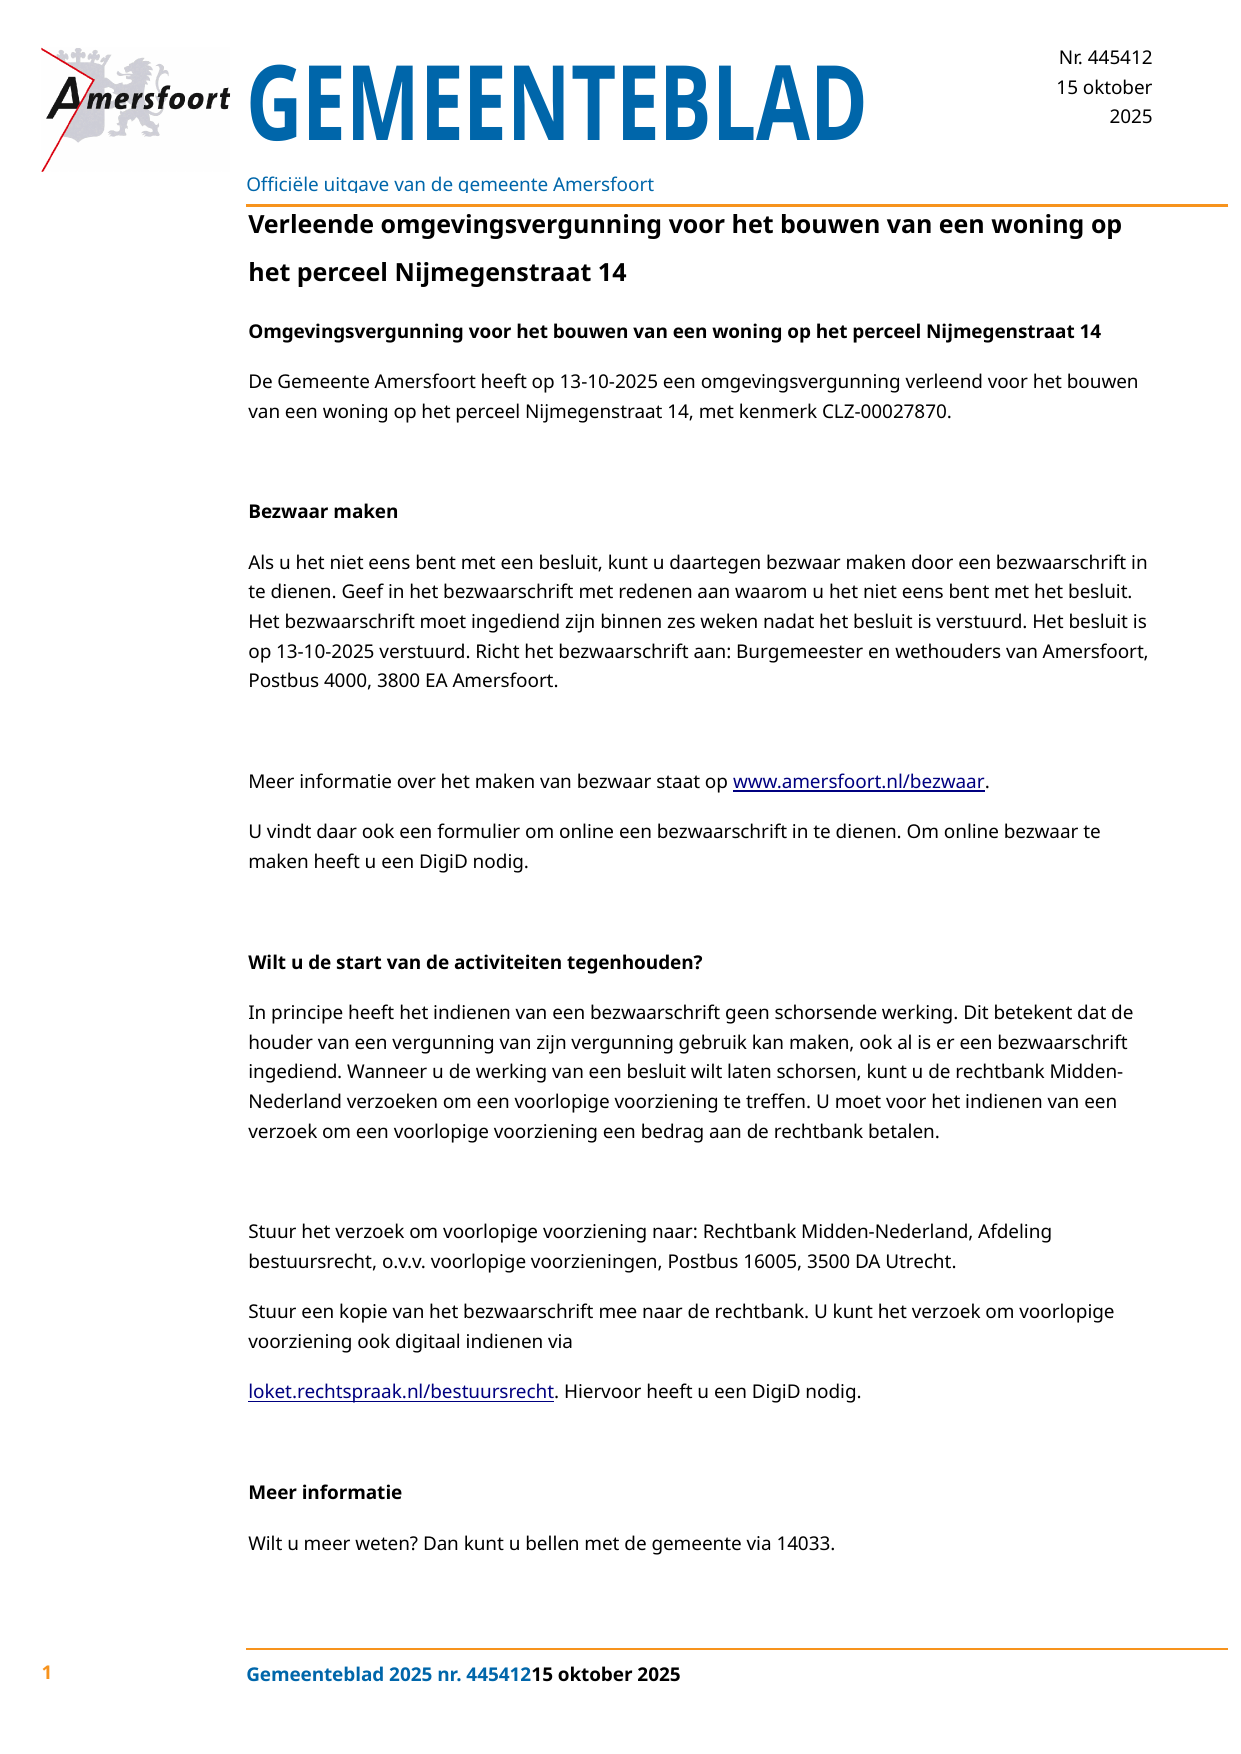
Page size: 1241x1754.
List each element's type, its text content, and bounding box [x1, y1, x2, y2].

text In principe heeft het indienen van een bezwaarschrift geen schorsende werking. Dit betekent dat de houder van een vergunning van zijn vergunning gebruik kan maken, ook al is er een bezwaarschrift ingediend. Wanneer u de werking van een besluit wilt laten schorsen, kunt u de rechtbank Midden-Nederland verzoeken om een voorlopige voorziening te treffen. U moet voor het indienen van een verzoek om een voorlopige voorziening een bedrag aan de rechtbank betalen. [248, 999, 1152, 1144]
text Meer informatie [248, 1479, 1152, 1505]
text Wilt u meer weten? Dan kunt u bellen met de gemeente via 14033. [248, 1530, 1152, 1556]
text Omgevingsvergunning voor het bouwen van een woning op het perceel Nijmegenstraat 14 [248, 318, 1152, 344]
text De Gemeente Amersfoort heeft op 13-10-2025 een omgevingsvergunning verleend voor het bouwen van een woning op het perceel Nijmegenstraat 14, met kenmerk CLZ-00027870. [248, 368, 1152, 424]
text loket.rechtspraak.nl/bestuursrecht. Hiervoor heeft u een DigiD nodig. [248, 1379, 1152, 1404]
text U vindt daar ook een formulier om online een bezwaarschrift in te dienen. Om online bezwaar te maken heeft u een DigiD nodig. [248, 819, 1152, 874]
picture [41, 47, 231, 172]
text Meer informatie over het maken van bezwaar staat op www.amersfoort.nl/bezwaar. [248, 768, 1152, 794]
text Stuur het verzoek om voorlopige voorziening naar: Rechtbank Midden-Nederland, Afdeling bestuursrecht, o.v.v. voorlopige voorzieningen, Postbus 16005, 3500 DA Utrecht. [248, 1219, 1152, 1274]
text Stuur een kopie van het bezwaarschrift mee naar de rechtbank. U kunt het verzoek om voorlopige voorziening ook digitaal indienen via [248, 1299, 1152, 1354]
text Als u het niet eens bent met een besluit, kunt u daartegen bezwaar maken door een bezwaarschrift in te dienen. Geef in het bezwaarschrift met redenen aan waarom u het niet eens bent met het besluit. Het bezwaarschrift moet ingediend zijn binnen zes weken nadat het besluit is verstuurd. Het besluit is op 13-10-2025 verstuurd. Richt het bezwaarschrift aan: Burgemeester en wethouders van Amersfoort, Postbus 4000, 3800 EA Amersfoort. [248, 549, 1152, 693]
text Verleende omgevingsvergunning voor het bouwen van een woning op het perceel Nijmegenstraat 14 [248, 207, 1152, 288]
text Wilt u de start van de activiteiten tegenhouden? [248, 949, 1152, 975]
text Bezwaar maken [248, 499, 1152, 524]
